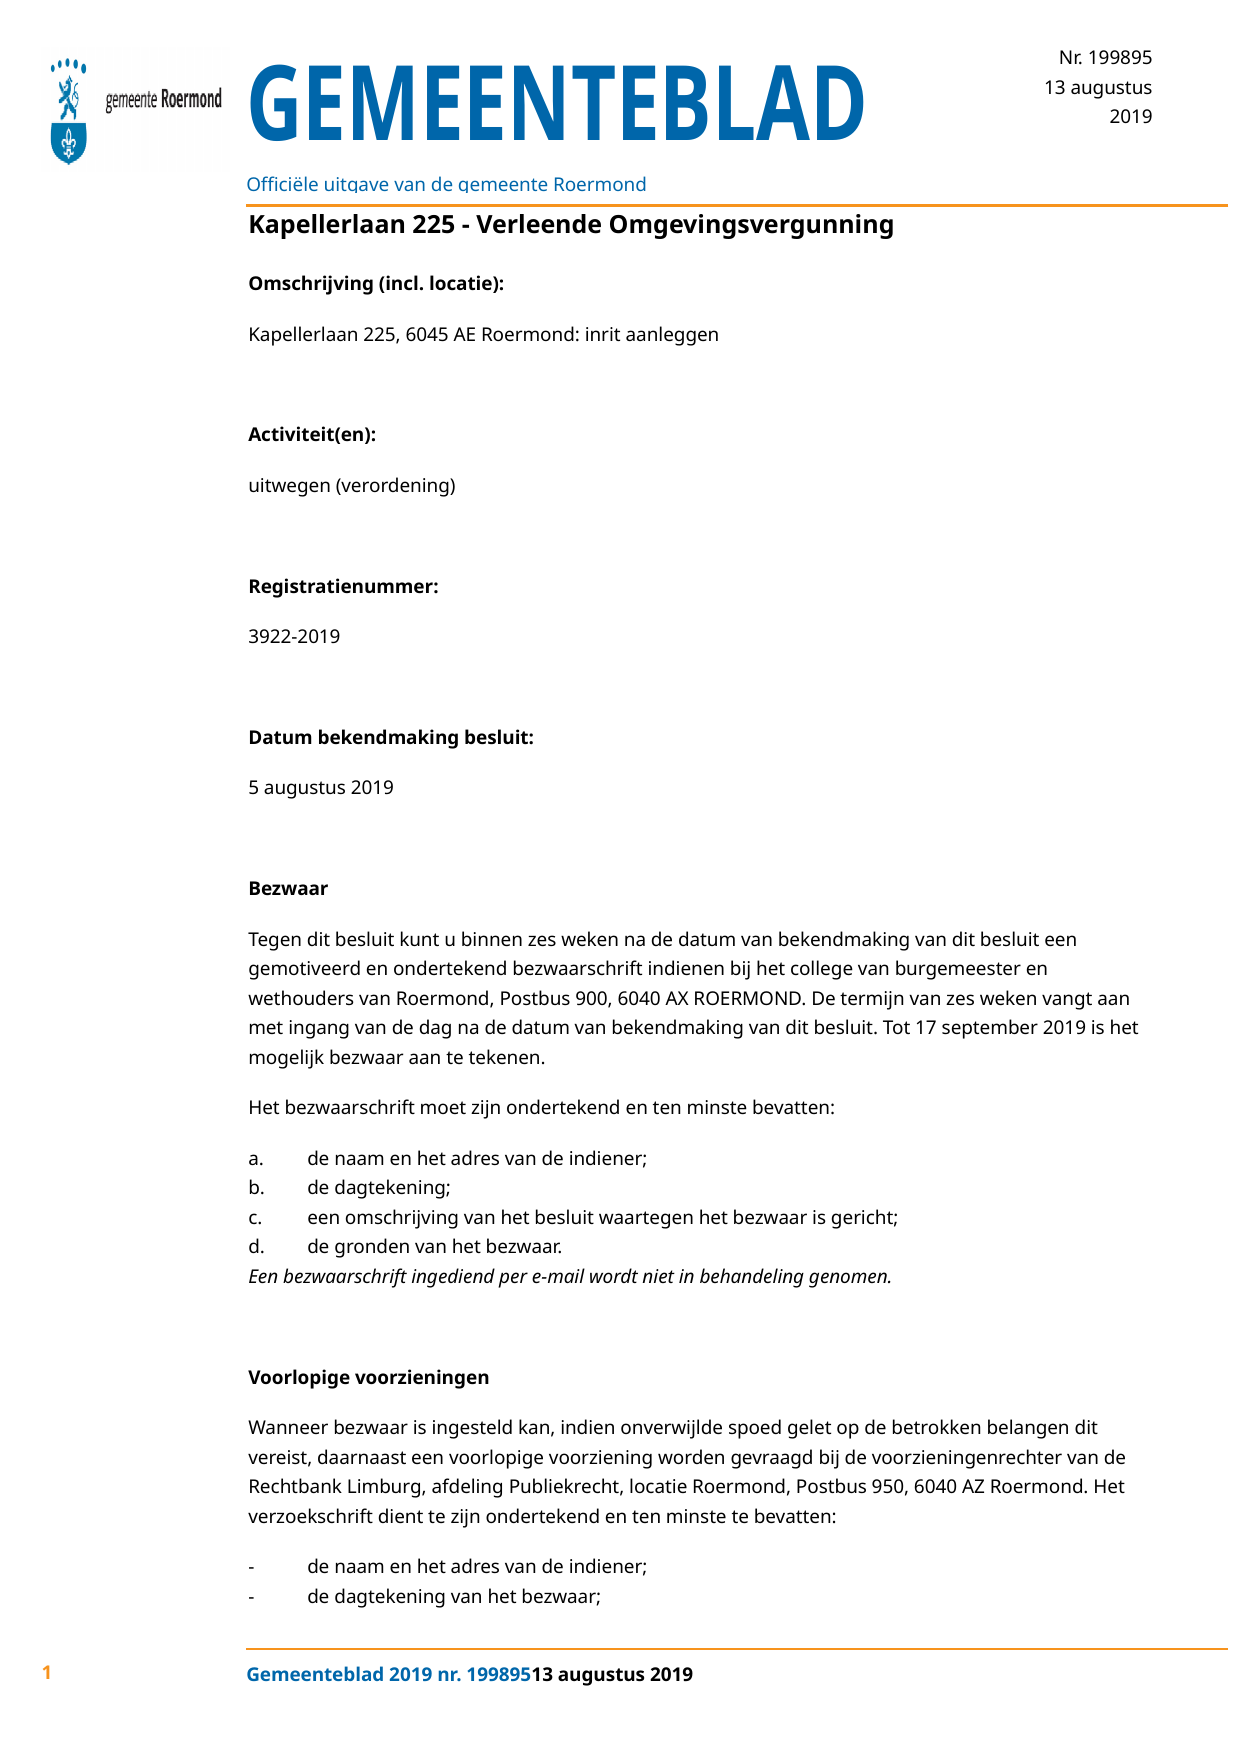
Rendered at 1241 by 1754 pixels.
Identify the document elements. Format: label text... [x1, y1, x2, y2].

text 5 augustus 2019 [248, 774, 1152, 800]
list de naam en het adres van de indiener; [248, 1554, 1152, 1579]
text Kapellerlaan 225 - Verleende Omgevingsvergunning [248, 207, 1152, 241]
text Datum bekendmaking besluit: [248, 724, 1152, 750]
list de gronden van het bezwaar. [248, 1234, 1152, 1259]
text Een bezwaarschrift ingediend per e-mail wordt niet in behandeling genomen. [248, 1263, 1152, 1289]
text 3922-2019 [248, 623, 1152, 649]
text Tegen dit besluit kunt u binnen zes weken na de datum van bekendmaking van dit besluit een gemotiveerd en ondertekend bezwaarschrift indienen bij het college van burgemeester en wethouders van Roermond, Postbus 900, 6040 AX ROERMOND. De termijn van zes weken vangt aan met ingang van de dag na de datum van bekendmaking van dit besluit. Tot 17 september 2019 is het mogelijk bezwaar aan te tekenen. [248, 926, 1152, 1070]
text Kapellerlaan 225, 6045 AE Roermond: inrit aanleggen [248, 321, 1152, 346]
text uitwegen (verordening) [248, 472, 1152, 498]
list de naam en het adres van de indiener; [248, 1145, 1152, 1171]
text Bezwaar [248, 875, 1152, 901]
list de dagtekening van het bezwaar; [248, 1583, 1152, 1609]
picture [41, 47, 231, 172]
text Omschrijving (incl. locatie): [248, 270, 1152, 296]
text Voorlopige voorzieningen [248, 1364, 1152, 1390]
text Registratienummer: [248, 573, 1152, 598]
text Activiteit(en): [248, 422, 1152, 447]
text Wanneer bezwaar is ingesteld kan, indien onverwijlde spoed gelet op de betrokken belangen dit vereist, daarnaast een voorlopige voorziening worden gevraagd bij de voorzieningenrechter van de Rechtbank Limburg, afdeling Publiekrecht, locatie Roermond, Postbus 950, 6040 AZ Roermond. Het verzoekschrift dient te zijn ondertekend en ten minste te bevatten: [248, 1414, 1152, 1529]
text Het bezwaarschrift moet zijn ondertekend en ten minste bevatten: [248, 1094, 1152, 1120]
list de dagtekening; [248, 1174, 1152, 1200]
list een omschrijving van het besluit waartegen het bezwaar is gericht; [248, 1204, 1152, 1230]
